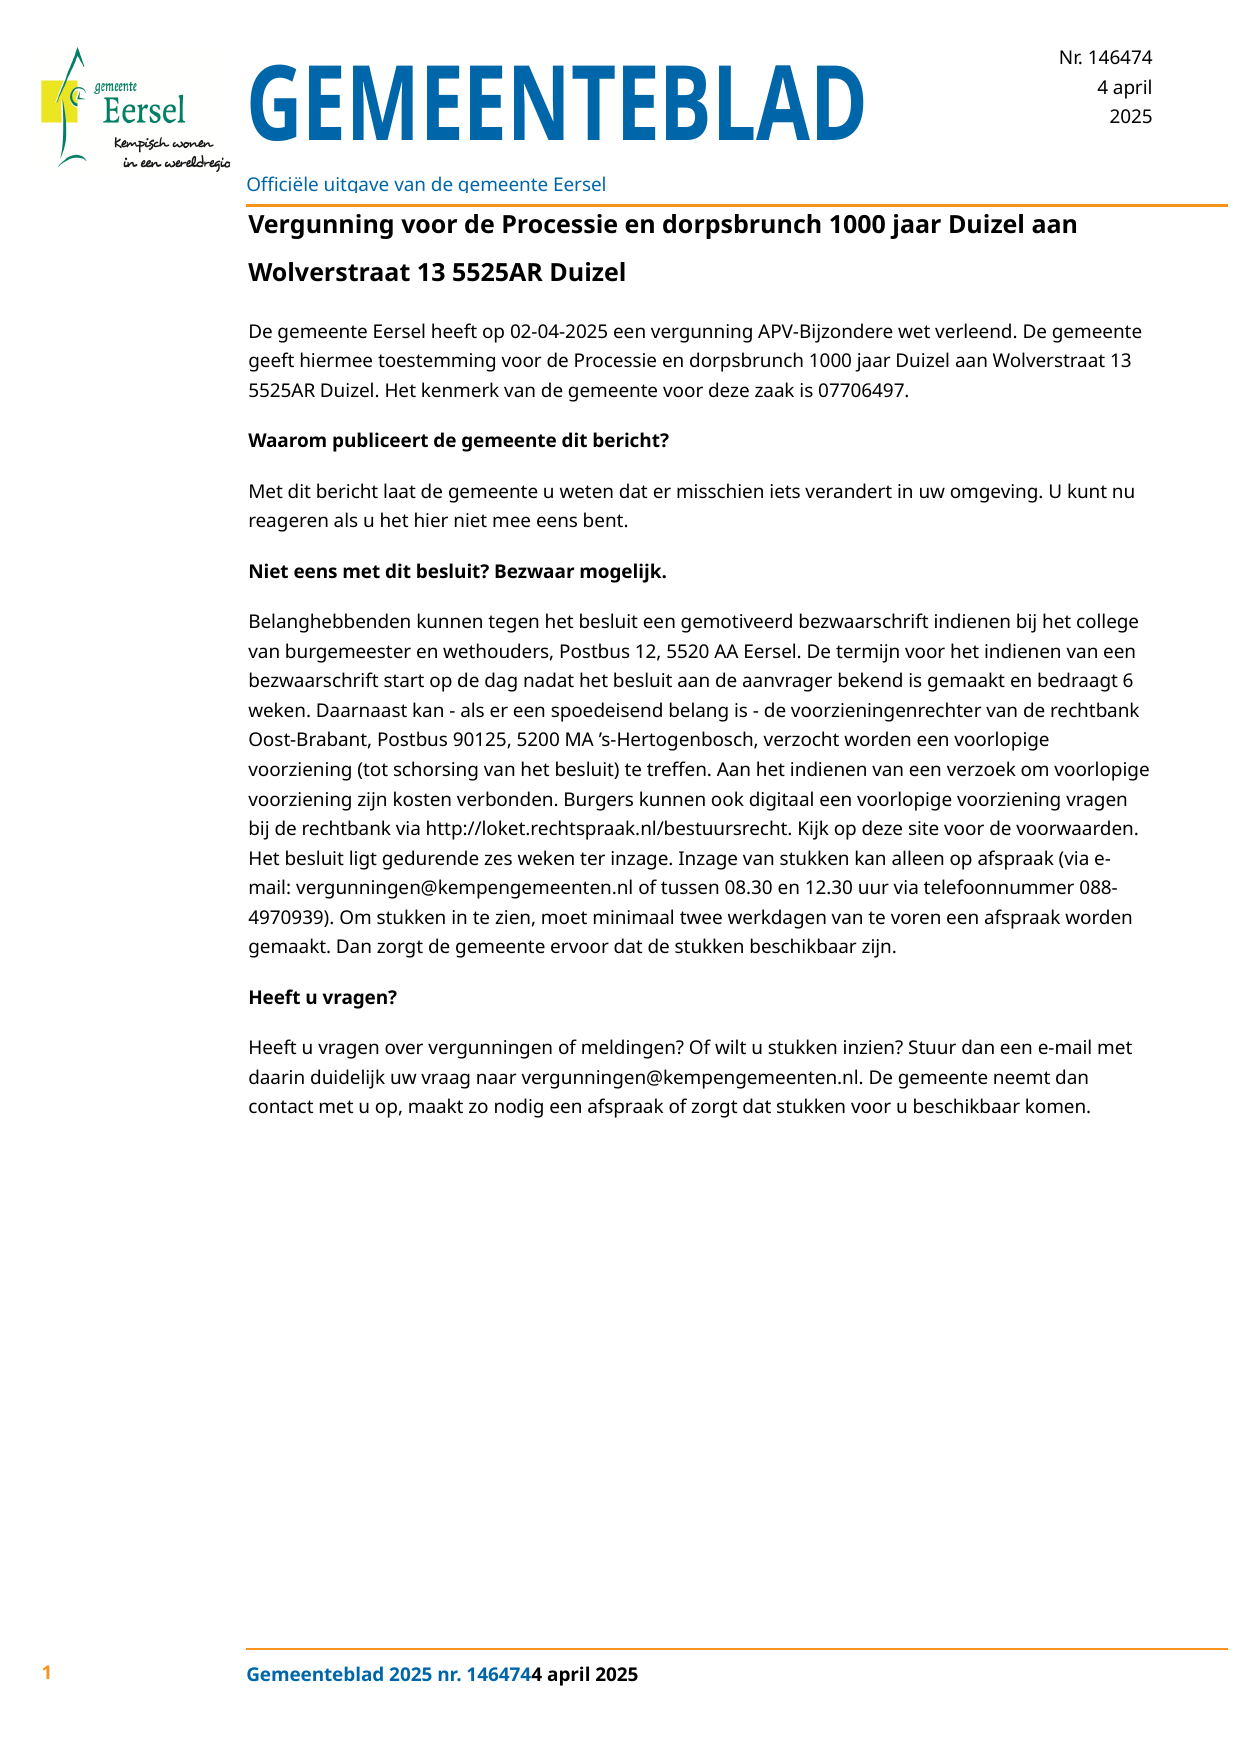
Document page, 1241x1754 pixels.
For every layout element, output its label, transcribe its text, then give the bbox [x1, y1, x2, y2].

text Vergunning voor de Processie en dorpsbrunch 1000 jaar Duizel aan Wolverstraat 13 5525AR Duizel [248, 207, 1152, 288]
text Waarom publiceert de gemeente dit bericht? [248, 427, 1152, 453]
text Met dit bericht laat de gemeente u weten dat er misschien iets verandert in uw omgeving. U kunt nu reageren als u het hier niet mee eens bent. [248, 478, 1152, 533]
text Heeft u vragen? [248, 984, 1152, 1010]
text Belanghebbenden kunnen tegen het besluit een gemotiveerd bezwaarschrift indienen bij het college van burgemeester en wethouders, Postbus 12, 5520 AA Eersel. De termijn voor het indienen van een bezwaarschrift start op de dag nadat het besluit aan de aanvrager bekend is gemaakt en bedraagt 6 weken. Daarnaast kan - als er een spoedeisend belang is - de voorzieningenrechter van de rechtbank Oost-Brabant, Postbus 90125, 5200 MA ’s-Hertogenbosch, verzocht worden een voorlopige voorziening (tot schorsing van het besluit) te treffen. Aan het indienen van een verzoek om voorlopige voorziening zijn kosten verbonden. Burgers kunnen ook digitaal een voorlopige voorziening vragen bij de rechtbank via http://loket.rechtspraak.nl/bestuursrecht. Kijk op deze site voor de voorwaarden. Het besluit ligt gedurende zes weken ter inzage. Inzage van stukken kan alleen op afspraak (via e-mail: vergunningen@kempengemeenten.nl of tussen 08.30 en 12.30 uur via telefoonnummer 088-4970939). Om stukken in te zien, moet minimaal twee werkdagen van te voren een afspraak worden gemaakt. Dan zorgt de gemeente ervoor dat de stukken beschikbaar zijn. [248, 608, 1152, 959]
text De gemeente Eersel heeft op 02-04-2025 een vergunning APV-Bijzondere wet verleend. De gemeente geeft hiermee toestemming voor de Processie en dorpsbrunch 1000 jaar Duizel aan Wolverstraat 13 5525AR Duizel. Het kenmerk van de gemeente voor deze zaak is 07706497. [248, 318, 1152, 403]
text Niet eens met dit besluit? Bezwaar mogelijk. [248, 558, 1152, 584]
text Heeft u vragen over vergunningen of meldingen? Of wilt u stukken inzien? Stuur dan een e-mail met daarin duidelijk uw vraag naar vergunningen@kempengemeenten.nl. De gemeente neemt dan contact met u op, maakt zo nodig een afspraak of zorgt dat stukken voor u beschikbaar komen. [248, 1034, 1152, 1119]
picture [41, 47, 231, 172]
